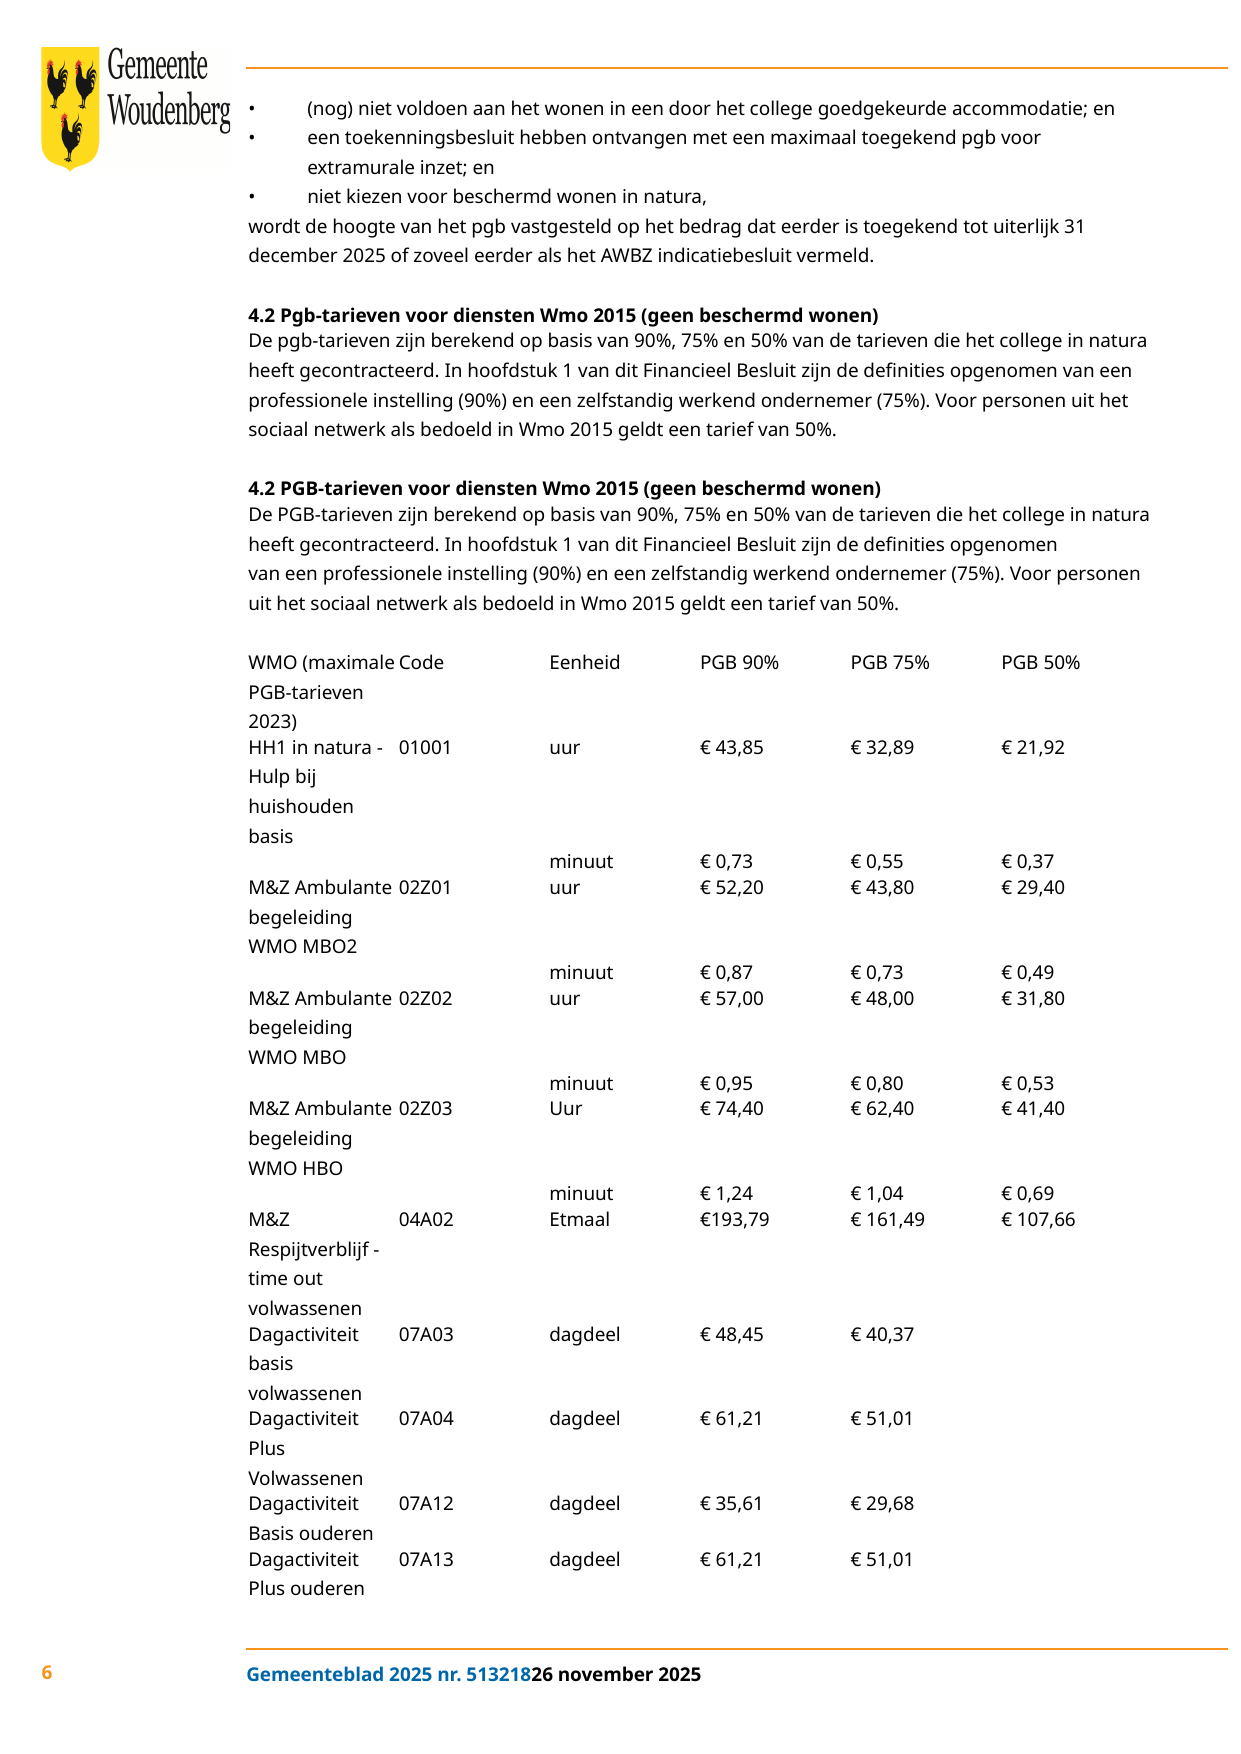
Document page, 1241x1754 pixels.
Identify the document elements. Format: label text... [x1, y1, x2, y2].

table_cell € 40,37 [850, 1321, 1001, 1406]
table_cell 07A04 [399, 1406, 549, 1491]
text wordt de hoogte van het pgb vastgesteld op het bedrag dat eerder is toegekend tot uiterlijk 31 december 2025 of zoveel eerder als het AWBZ indicatiebesluit vermeld. [248, 213, 1152, 268]
table_cell € 0,69 [1001, 1181, 1152, 1206]
text van een professionele instelling (90%) en een zelfstandig werkend ondernemer (75%). Voor personen uit het sociaal netwerk als bedoeld in Wmo 2015 geldt een tarief van 50%. [248, 560, 1152, 616]
table_cell € 48,00 [850, 985, 1001, 1070]
table_cell € 62,40 [850, 1096, 1001, 1181]
list niet kiezen voor beschermd wonen in natura, [248, 183, 1152, 209]
table_cell Etmaal [549, 1206, 700, 1321]
table_cell [1001, 1406, 1152, 1491]
table_cell € 43,80 [850, 874, 1001, 959]
table_cell € 74,40 [700, 1096, 850, 1181]
table_header Eenheid [549, 649, 700, 734]
table_cell 02Z02 [399, 985, 549, 1070]
list een toekenningsbesluit hebben ontvangen met een maximaal toegekend pgb voor extramurale inzet; en [248, 124, 1152, 180]
table_cell € 0,95 [700, 1070, 850, 1096]
table_cell € 41,40 [1001, 1096, 1152, 1181]
table_cell € 0,37 [1001, 849, 1152, 874]
table_cell € 0,87 [700, 959, 850, 985]
table_cell Dagactiviteit Plus ouderen [248, 1546, 398, 1601]
table_cell M&Z Ambulante begeleiding WMO MBO [248, 985, 398, 1070]
table_header WMO (maximale PGB-tarieven 2023) [248, 649, 398, 734]
table_cell € 32,89 [850, 734, 1001, 849]
table_cell 07A12 [399, 1491, 549, 1546]
table_cell 07A03 [399, 1321, 549, 1406]
table_cell [399, 849, 549, 874]
table_cell dagdeel [549, 1491, 700, 1546]
table_cell M&Z Ambulante begeleiding WMO HBO [248, 1096, 398, 1181]
table_cell [399, 1181, 549, 1206]
table_cell Dagactiviteit Basis ouderen [248, 1491, 398, 1546]
table_cell € 0,73 [850, 959, 1001, 985]
table_header Code [399, 649, 549, 734]
table_cell minuut [549, 849, 700, 874]
table_cell €193,79 [700, 1206, 850, 1321]
table_cell € 161,49 [850, 1206, 1001, 1321]
table_cell € 61,21 [700, 1406, 850, 1491]
table_cell [248, 1181, 398, 1206]
table_header PGB 75% [850, 649, 1001, 734]
table_cell € 52,20 [700, 874, 850, 959]
table_cell € 57,00 [700, 985, 850, 1070]
table_cell [399, 1070, 549, 1096]
table_cell € 0,53 [1001, 1070, 1152, 1096]
table_cell Dagactiviteit basis volwassenen [248, 1321, 398, 1406]
table_cell € 29,68 [850, 1491, 1001, 1546]
table_cell uur [549, 734, 700, 849]
table_header PGB 90% [700, 649, 850, 734]
table_cell € 51,01 [850, 1546, 1001, 1601]
table_cell 04A02 [399, 1206, 549, 1321]
table_cell € 31,80 [1001, 985, 1152, 1070]
table_cell M&Z Ambulante begeleiding WMO MBO2 [248, 874, 398, 959]
table_cell [1001, 1546, 1152, 1601]
text 4.2 Pgb-tarieven voor diensten Wmo 2015 (geen beschermd wonen) [248, 302, 1152, 328]
text 4.2 PGB-tarieven voor diensten Wmo 2015 (geen beschermd wonen) [248, 476, 1152, 501]
table_cell € 29,40 [1001, 874, 1152, 959]
text De PGB-tarieven zijn berekend op basis van 90%, 75% en 50% van de tarieven die het college in natura heeft gecontracteerd. In hoofdstuk 1 van dit Financieel Besluit zijn de definities opgenomen [248, 501, 1152, 557]
table_cell € 107,66 [1001, 1206, 1152, 1321]
table_cell minuut [549, 959, 700, 985]
table_cell € 35,61 [700, 1491, 850, 1546]
table_cell € 61,21 [700, 1546, 850, 1601]
table_cell € 0,55 [850, 849, 1001, 874]
table_cell 02Z03 [399, 1096, 549, 1181]
table_cell [248, 849, 398, 874]
table_cell [1001, 1491, 1152, 1546]
table_cell € 0,73 [700, 849, 850, 874]
table_cell Dagactiviteit Plus Volwassenen [248, 1406, 398, 1491]
table_cell € 48,45 [700, 1321, 850, 1406]
table_cell € 1,24 [700, 1181, 850, 1206]
table_cell M&Z Respijtverblijf - time out volwassenen [248, 1206, 398, 1321]
table_cell [248, 959, 398, 985]
table_header PGB 50% [1001, 649, 1152, 734]
table_cell uur [549, 985, 700, 1070]
table_cell [399, 959, 549, 985]
picture [41, 47, 231, 172]
table_cell € 1,04 [850, 1181, 1001, 1206]
table_cell € 0,49 [1001, 959, 1152, 985]
text De pgb-tarieven zijn berekend op basis van 90%, 75% en 50% van de tarieven die het college in natura heeft gecontracteerd. In hoofdstuk 1 van dit Financieel Besluit zijn de definities opgenomen van een professionele instelling (90%) en een zelfstandig werkend ondernemer (75%). Voor personen uit het sociaal netwerk als bedoeld in Wmo 2015 geldt een tarief van 50%. [248, 328, 1152, 442]
table_cell 02Z01 [399, 874, 549, 959]
table_cell dagdeel [549, 1321, 700, 1406]
table_cell minuut [549, 1181, 700, 1206]
table_cell dagdeel [549, 1406, 700, 1491]
table_cell € 51,01 [850, 1406, 1001, 1491]
table_cell 01001 [399, 734, 549, 849]
table_cell dagdeel [549, 1546, 700, 1601]
table_cell 07A13 [399, 1546, 549, 1601]
table_cell € 0,80 [850, 1070, 1001, 1096]
table_cell [1001, 1321, 1152, 1406]
table_cell uur [549, 874, 700, 959]
table_cell Uur [549, 1096, 700, 1181]
table_cell € 21,92 [1001, 734, 1152, 849]
table_cell minuut [549, 1070, 700, 1096]
list (nog) niet voldoen aan het wonen in een door het college goedgekeurde accommodatie; en [248, 95, 1152, 121]
table_cell [248, 1070, 398, 1096]
table_cell HH1 in natura - Hulp bij huishouden basis [248, 734, 398, 849]
table_cell € 43,85 [700, 734, 850, 849]
